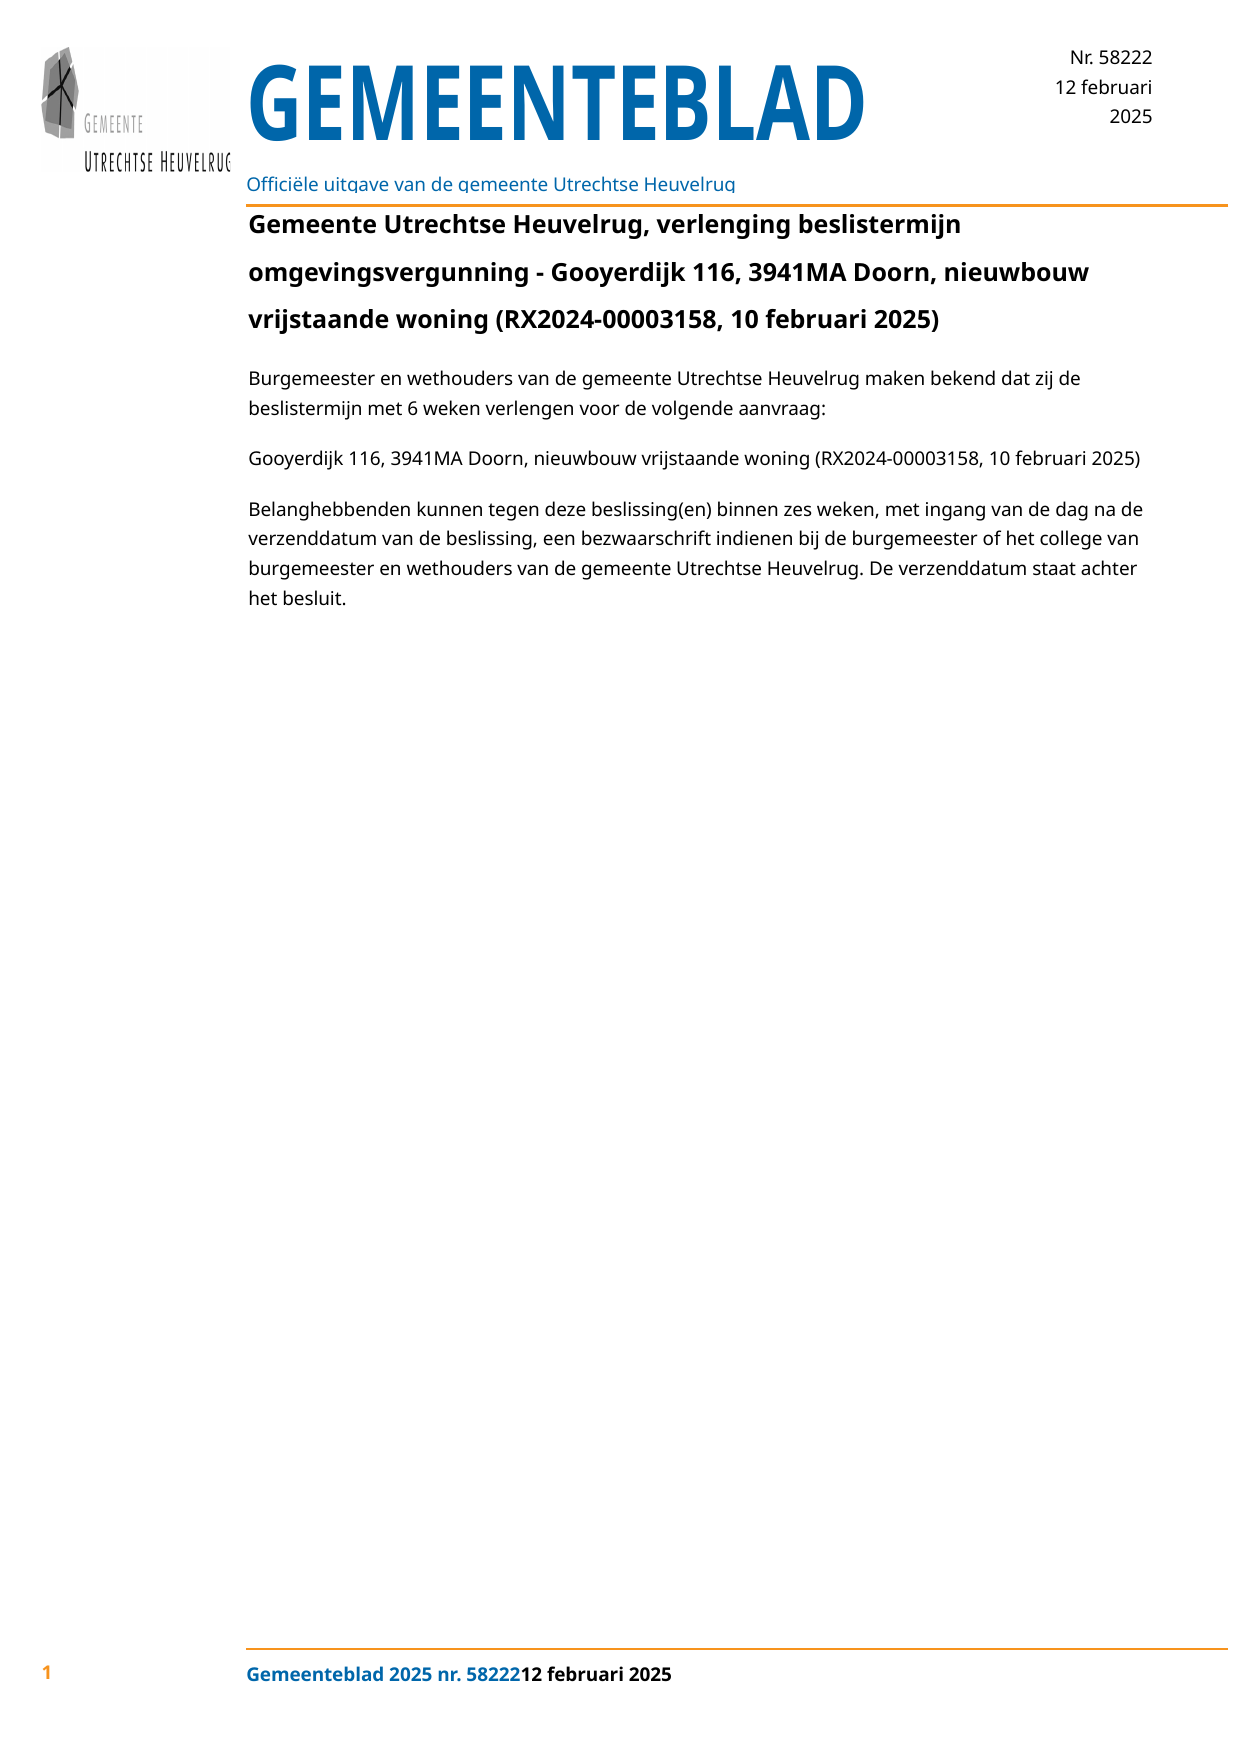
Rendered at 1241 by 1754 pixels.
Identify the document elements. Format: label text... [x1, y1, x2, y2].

text Burgemeester en wethouders van de gemeente Utrechtse Heuvelrug maken bekend dat zij de beslistermijn met 6 weken verlengen voor de volgende aanvraag: [248, 366, 1152, 421]
text Gemeente Utrechtse Heuvelrug, verlenging beslistermijn omgevingsvergunning - Gooyerdijk 116, 3941MA Doorn, nieuwbouw vrijstaande woning (RX2024-00003158, 10 februari 2025) [248, 207, 1152, 336]
picture [41, 47, 231, 172]
text Gooyerdijk 116, 3941MA Doorn, nieuwbouw vrijstaande woning (RX2024-00003158, 10 februari 2025) [248, 446, 1152, 471]
text Belanghebbenden kunnen tegen deze beslissing(en) binnen zes weken, met ingang van de dag na de verzenddatum van de beslissing, een bezwaarschrift indienen bij de burgemeester of het college van burgemeester en wethouders van de gemeente Utrechtse Heuvelrug. De verzenddatum staat achter het besluit. [248, 496, 1152, 610]
